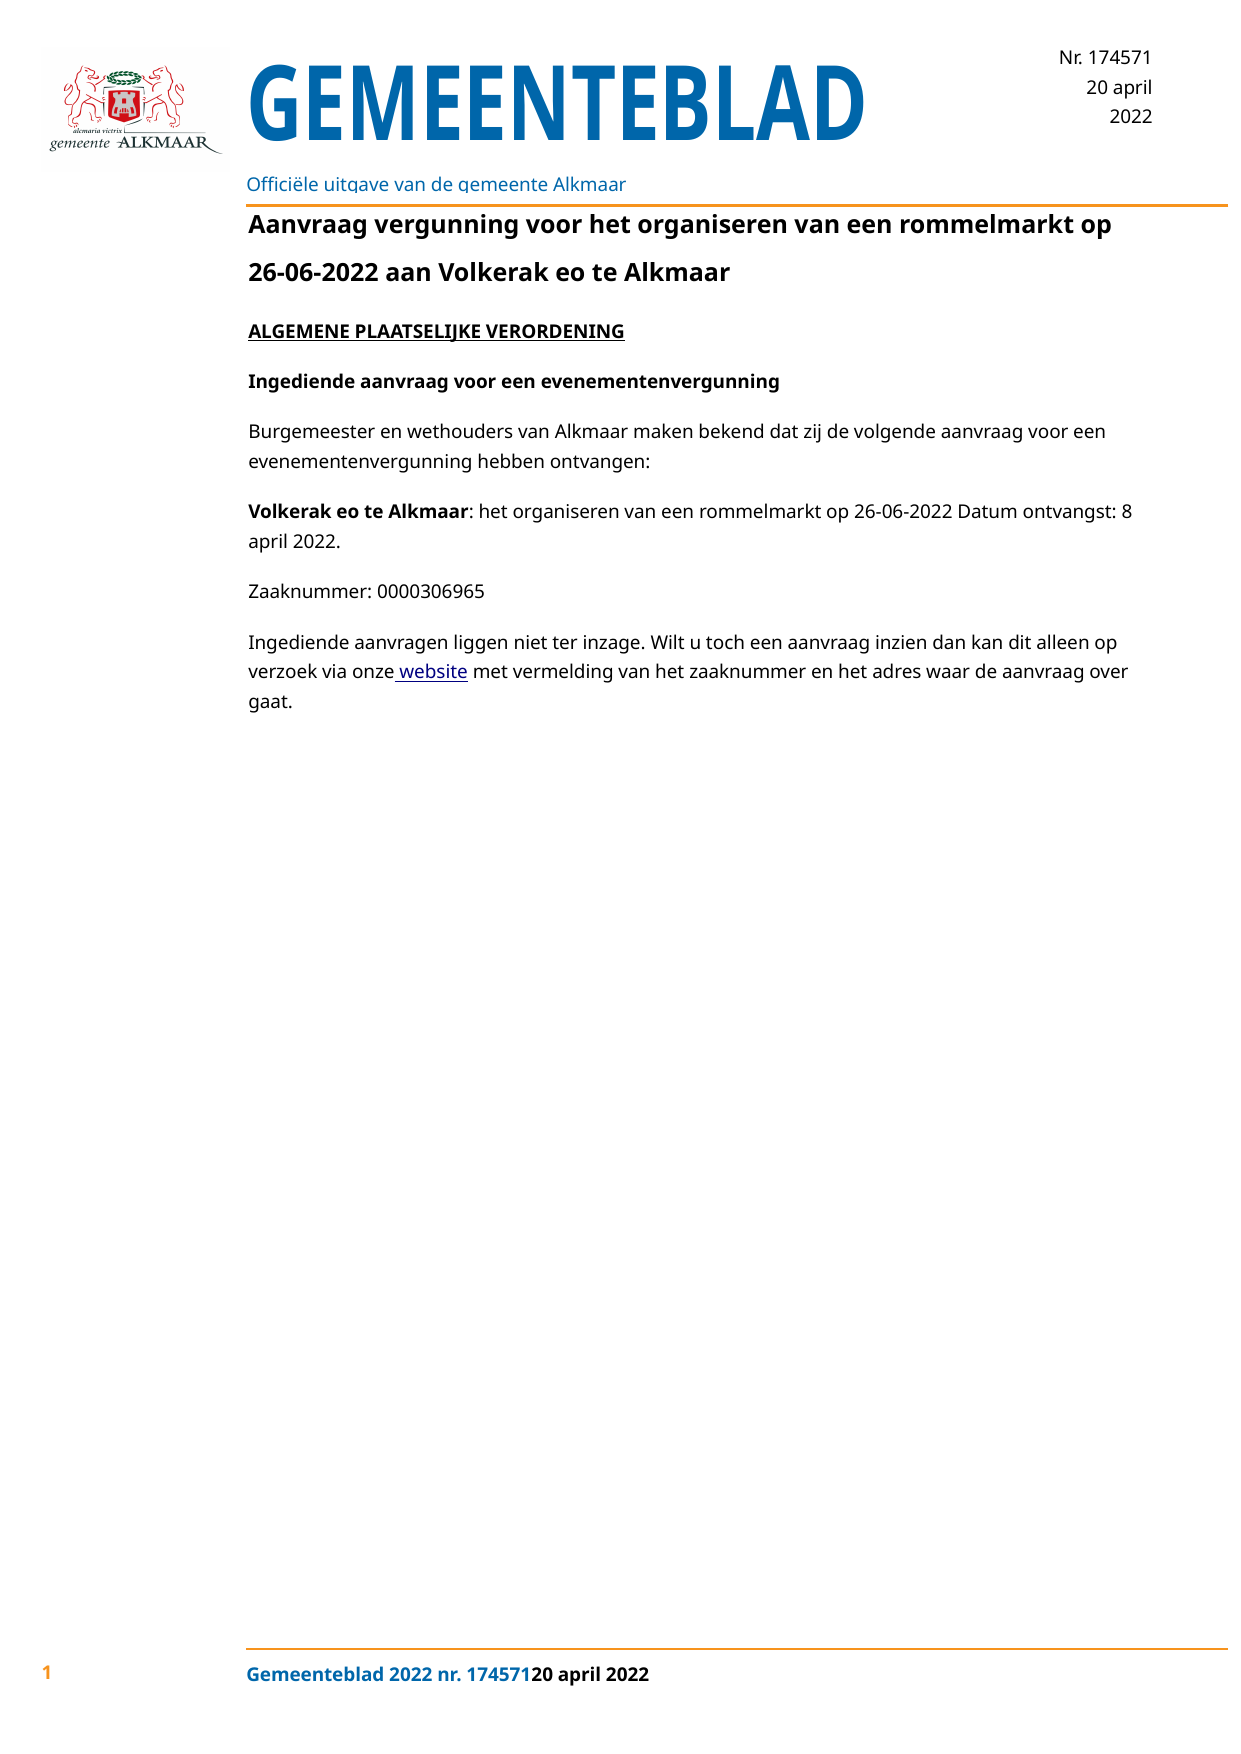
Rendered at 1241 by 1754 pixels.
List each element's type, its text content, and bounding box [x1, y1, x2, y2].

text Volkerak eo te Alkmaar: het organiseren van een rommelmarkt op 26-06-2022 Datum ontvangst: 8 april 2022. [248, 499, 1152, 554]
text Burgemeester en wethouders van Alkmaar maken bekend dat zij de volgende aanvraag voor een evenementenvergunning hebben ontvangen: [248, 419, 1152, 474]
picture [41, 47, 231, 172]
text Ingediende aanvragen liggen niet ter inzage. Wilt u toch een aanvraag inzien dan kan dit alleen op verzoek via onze website met vermelding van het zaaknummer en het adres waar de aanvraag over gaat. [248, 629, 1152, 714]
text Zaaknummer: 0000306965 [248, 579, 1152, 604]
text ALGEMENE PLAATSELIJKE VERORDENING [248, 318, 1152, 344]
text Aanvraag vergunning voor het organiseren van een rommelmarkt op 26-06-2022 aan Volkerak eo te Alkmaar [248, 207, 1152, 288]
text Ingediende aanvraag voor een evenementenvergunning [248, 368, 1152, 394]
